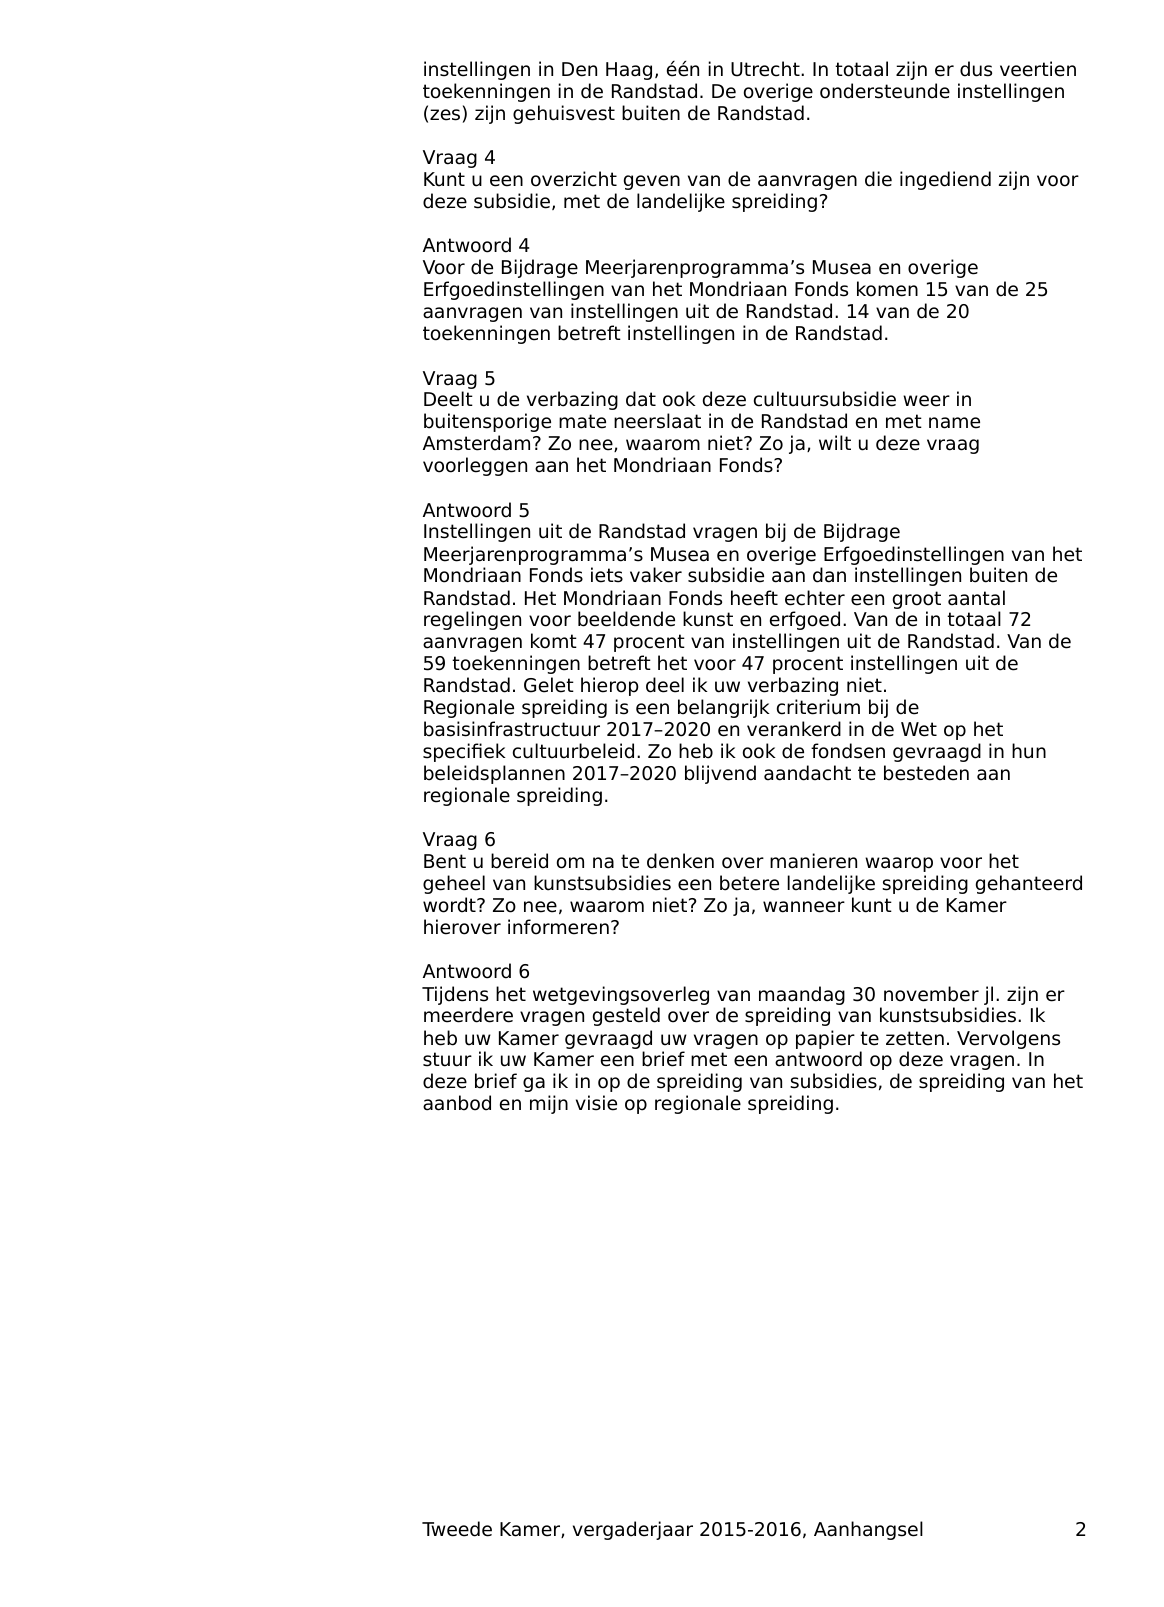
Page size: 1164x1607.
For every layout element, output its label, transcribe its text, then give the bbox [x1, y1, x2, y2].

text Vraag 6 [422, 829, 1087, 851]
text Instellingen uit de Randstad vragen bij de Bijdrage Meerjarenprogramma’s Musea en overige Erfgoedinstellingen van het Mondriaan Fonds iets vaker subsidie aan dan instellingen buiten de Randstad. Het Mondriaan Fonds heeft echter een groot aantal regelingen voor beeldende kunst en erfgoed. Van de in totaal 72 aanvragen komt 47 procent van instellingen uit de Randstad. Van de 59 toekenningen betreft het voor 47 procent instellingen uit de Randstad. Gelet hierop deel ik uw verbazing niet. [422, 521, 1087, 697]
text Tijdens het wetgevingsoverleg van maandag 30 november jl. zijn er meerdere vragen gesteld over de spreiding van kunstsubsidies. Ik heb uw Kamer gevraagd uw vragen op papier te zetten. Vervolgens stuur ik uw Kamer een brief met een antwoord op deze vragen. In deze brief ga ik in op de spreiding van subsidies, de spreiding van het aanbod en mijn visie op regionale spreiding. [422, 983, 1087, 1115]
text Antwoord 5 [422, 499, 1087, 521]
text Vraag 5 [422, 367, 1087, 389]
text Voor de Bijdrage Meerjarenprogramma’s Musea en overige Erfgoedinstellingen van het Mondriaan Fonds komen 15 van de 25 aanvragen van instellingen uit de Randstad. 14 van de 20 toekenningen betreft instellingen in de Randstad. [422, 257, 1087, 345]
text Antwoord 4 [422, 235, 1087, 257]
text Deelt u de verbazing dat ook deze cultuursubsidie weer in buitensporige mate neerslaat in de Randstad en met name Amsterdam? Zo nee, waarom niet? Zo ja, wilt u deze vraag voorleggen aan het Mondriaan Fonds? [422, 389, 1087, 477]
text Bent u bereid om na te denken over manieren waarop voor het geheel van kunstsubsidies een betere landelijke spreiding gehanteerd wordt? Zo nee, waarom niet? Zo ja, wanneer kunt u de Kamer hierover informeren? [422, 851, 1087, 939]
text Vraag 4 [422, 147, 1087, 169]
text Regionale spreiding is een belangrijk criterium bij de basisinfrastructuur 2017–2020 en verankerd in de Wet op het specifiek cultuurbeleid. Zo heb ik ook de fondsen gevraagd in hun beleidsplannen 2017–2020 blijvend aandacht te besteden aan regionale spreiding. [422, 697, 1087, 807]
text Antwoord 6 [422, 961, 1087, 983]
text instellingen in Den Haag, één in Utrecht. In totaal zijn er dus veertien toekenningen in de Randstad. De overige ondersteunde instellingen (zes) zijn gehuisvest buiten de Randstad. [422, 59, 1087, 125]
text Kunt u een overzicht geven van de aanvragen die ingediend zijn voor deze subsidie, met de landelijke spreiding? [422, 169, 1087, 213]
